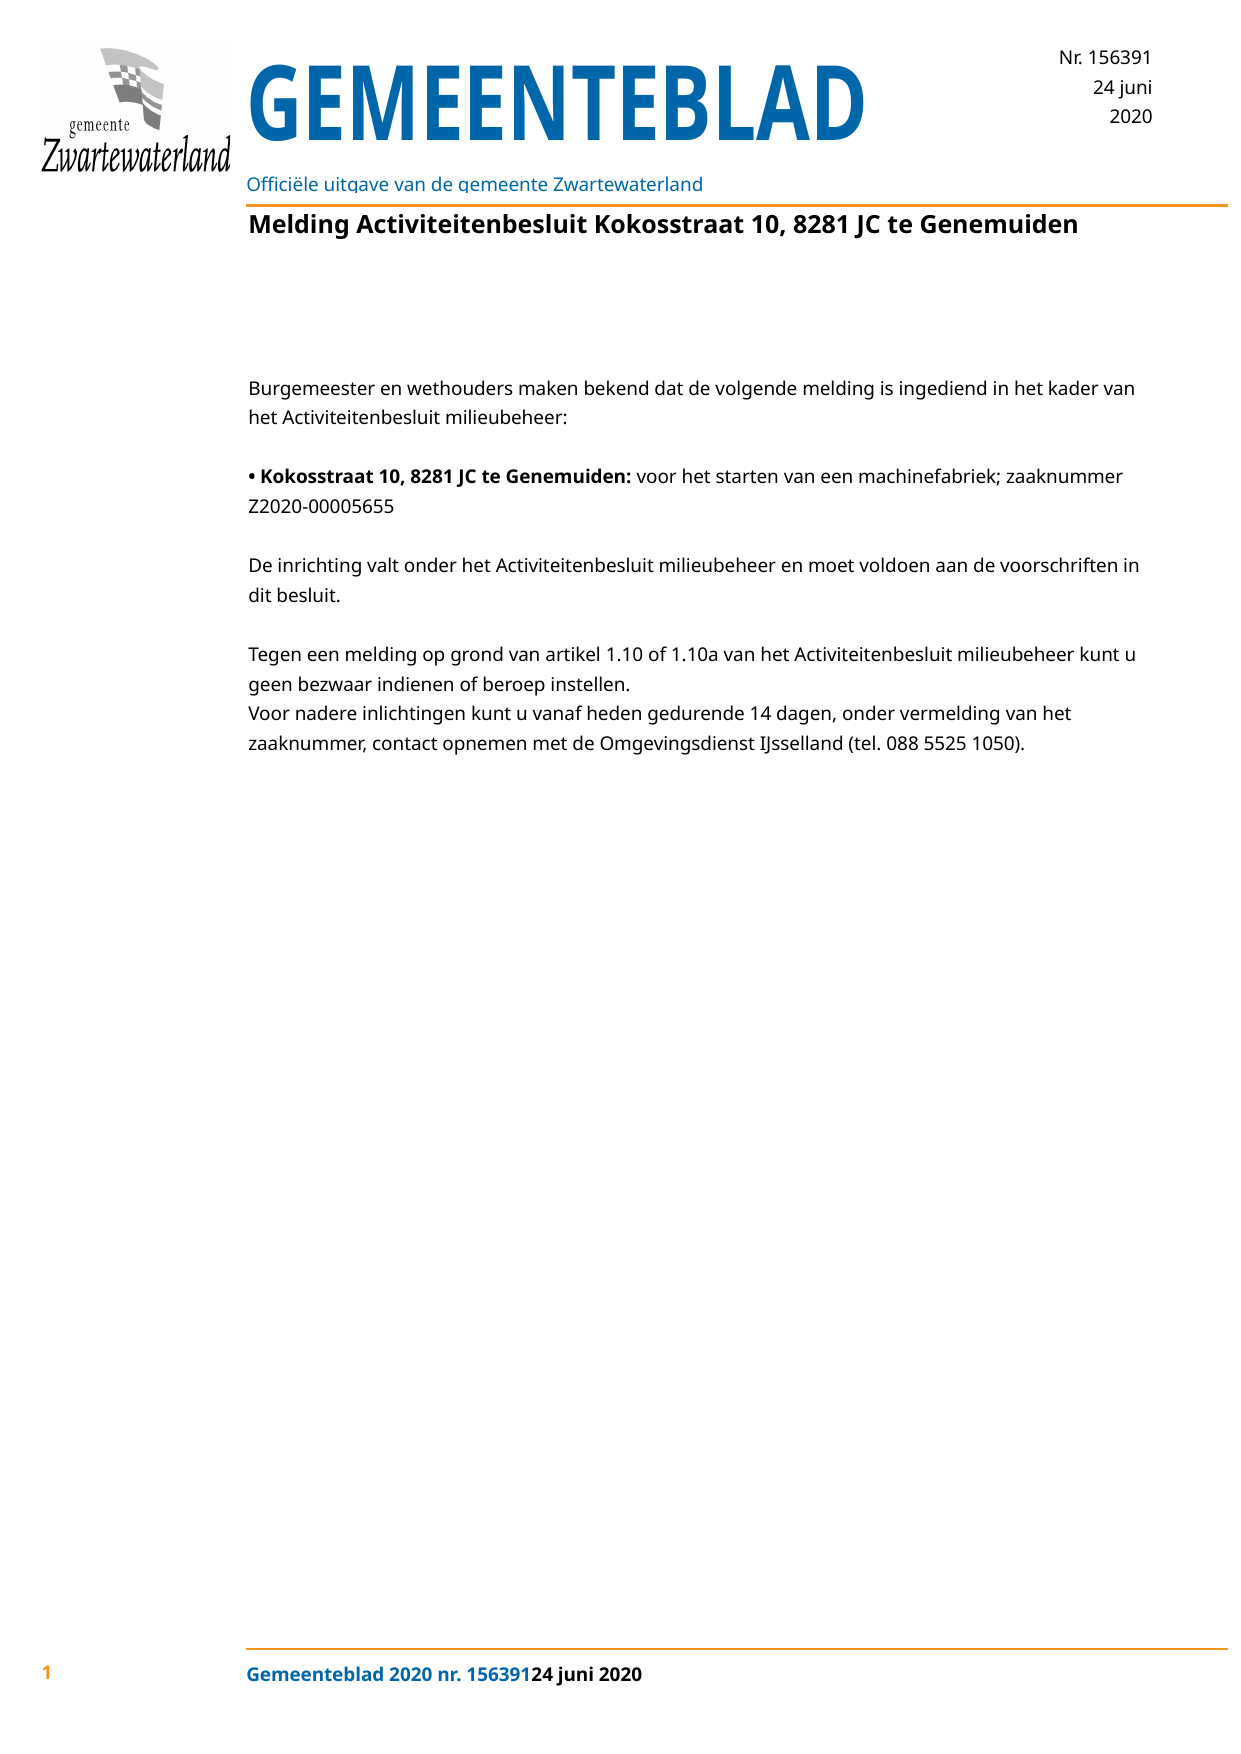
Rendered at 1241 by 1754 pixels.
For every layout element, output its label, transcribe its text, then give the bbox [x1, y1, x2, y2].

picture [41, 47, 231, 172]
text Tegen een melding op grond van artikel 1.10 of 1.10a van het Activiteitenbesluit milieubeheer kunt u geen bezwaar indienen of beroep instellen. [248, 641, 1152, 696]
text • Kokosstraat 10, 8281 JC te Genemuiden: voor het starten van een machinefabriek; zaaknummer Z2020-00005655 [248, 464, 1152, 519]
text Voor nadere inlichtingen kunt u vanaf heden gedurende 14 dagen, onder vermelding van het zaaknummer, contact opnemen met de Omgevingsdienst IJsselland (tel. 088 5525 1050). [248, 700, 1152, 756]
text De inrichting valt onder het Activiteitenbesluit milieubeheer en moet voldoen aan de voorschriften in dit besluit. [248, 552, 1152, 608]
text Burgemeester en wethouders maken bekend dat de volgende melding is ingediend in het kader van het Activiteitenbesluit milieubeheer: [248, 375, 1152, 430]
text Melding Activiteitenbesluit Kokosstraat 10, 8281 JC te Genemuiden [248, 207, 1152, 241]
